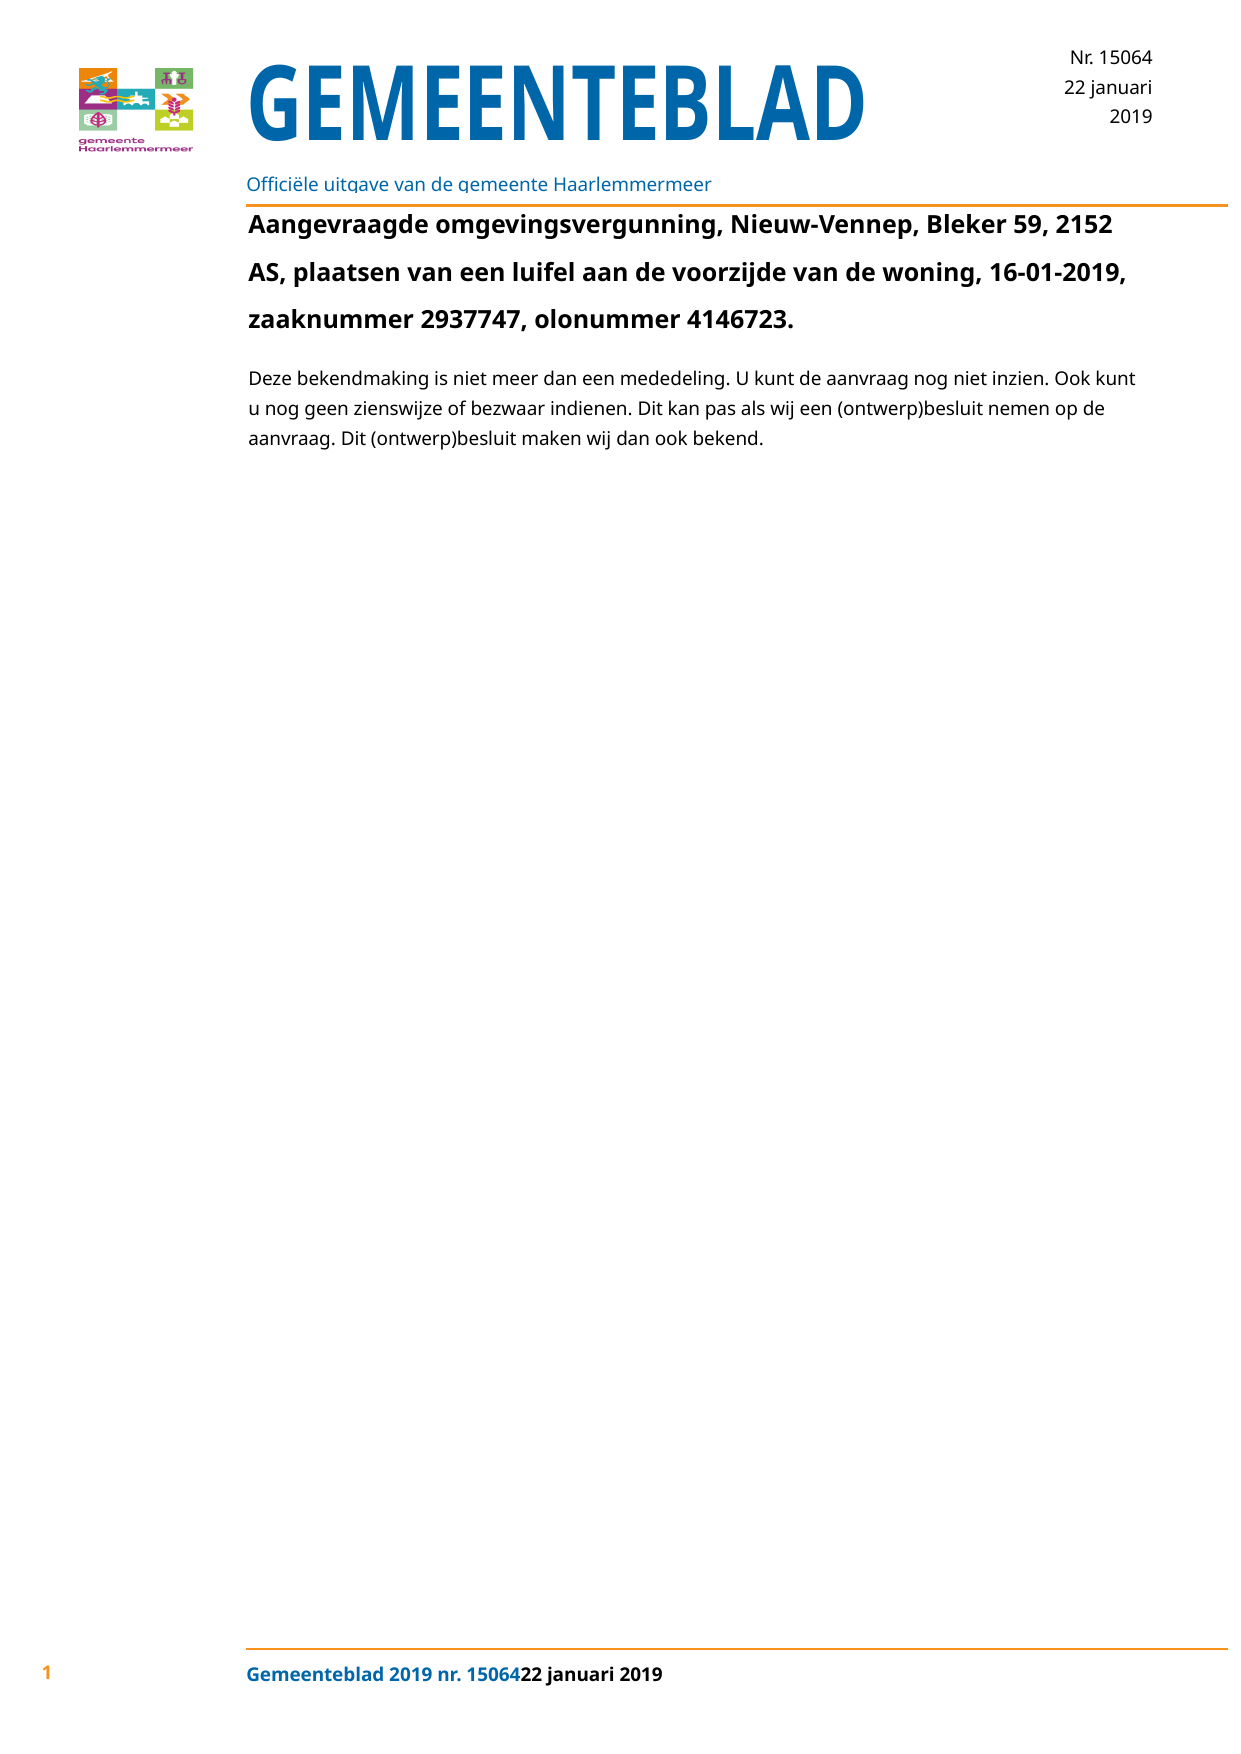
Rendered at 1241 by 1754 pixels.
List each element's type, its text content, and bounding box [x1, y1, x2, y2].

picture [41, 47, 231, 172]
text Aangevraagde omgevingsvergunning, Nieuw-Vennep, Bleker 59, 2152 AS, plaatsen van een luifel aan de voorzijde van de woning, 16-01-2019, zaaknummer 2937747, olonummer 4146723. [248, 207, 1152, 336]
text Deze bekendmaking is niet meer dan een mededeling. U kunt de aanvraag nog niet inzien. Ook kunt u nog geen zienswijze of bezwaar indienen. Dit kan pas als wij een (ontwerp)besluit nemen op de aanvraag. Dit (ontwerp)besluit maken wij dan ook bekend. [248, 366, 1152, 450]
